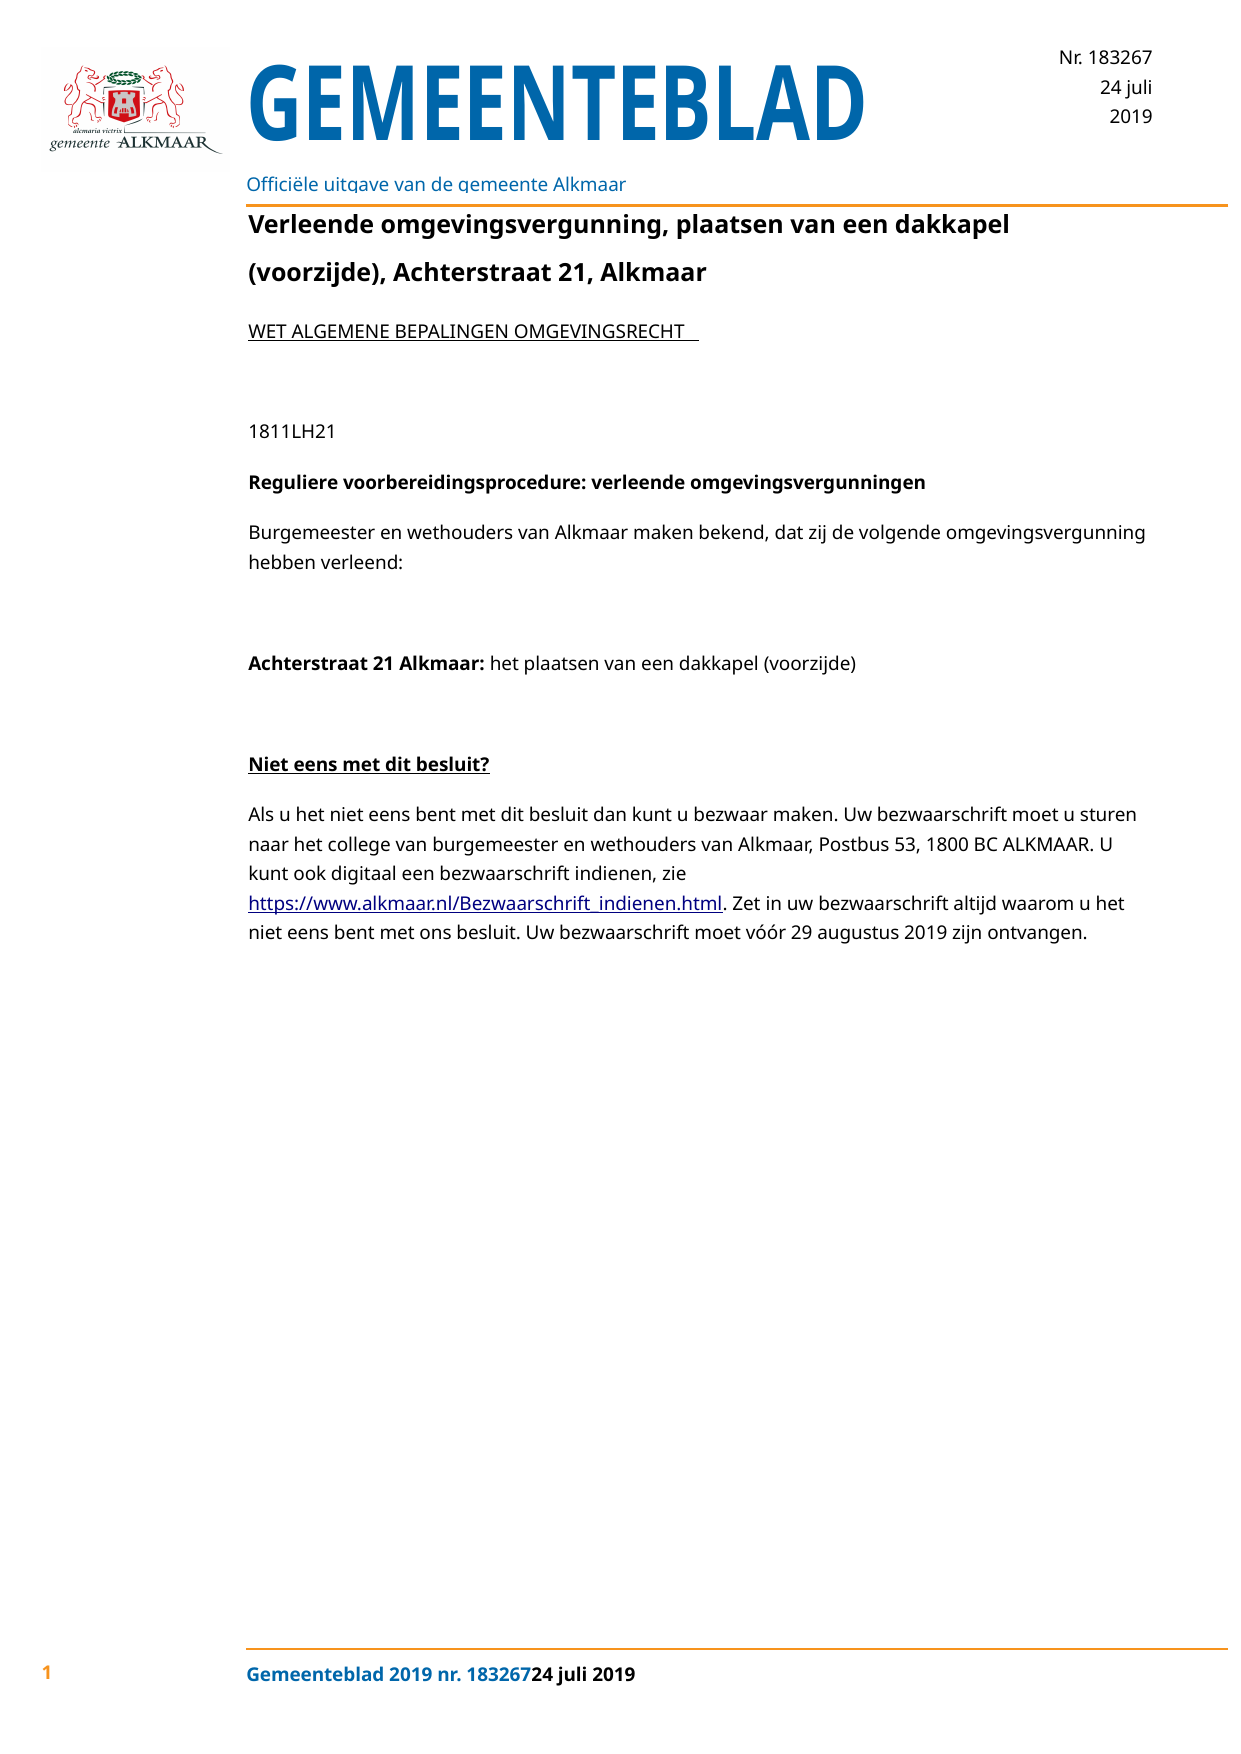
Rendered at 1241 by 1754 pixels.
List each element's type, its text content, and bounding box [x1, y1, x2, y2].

text WET ALGEMENE BEPALINGEN OMGEVINGSRECHT [248, 318, 1152, 344]
text Verleende omgevingsvergunning, plaatsen van een dakkapel (voorzijde), Achterstraat 21, Alkmaar [248, 207, 1152, 288]
text 1811LH21 [248, 419, 1152, 444]
text Achterstraat 21 Alkmaar: het plaatsen van een dakkapel (voorzijde) [248, 650, 1152, 676]
text Niet eens met dit besluit? [248, 751, 1152, 777]
picture [41, 47, 231, 172]
text Als u het niet eens bent met dit besluit dan kunt u bezwaar maken. Uw bezwaarschrift moet u sturen naar het college van burgemeester en wethouders van Alkmaar, Postbus 53, 1800 BC ALKMAAR. U kunt ook digitaal een bezwaarschrift indienen, zie https://www.alkmaar.nl/Bezwaarschrift_indienen.html. Zet in uw bezwaarschrift altijd waarom u het niet eens bent met ons besluit. Uw bezwaarschrift moet vóór 29 augustus 2019 zijn ontvangen. [248, 801, 1152, 945]
text Reguliere voorbereidingsprocedure: verleende omgevingsvergunningen [248, 469, 1152, 495]
text Burgemeester en wethouders van Alkmaar maken bekend, dat zij de volgende omgevingsvergunning hebben verleend: [248, 519, 1152, 575]
